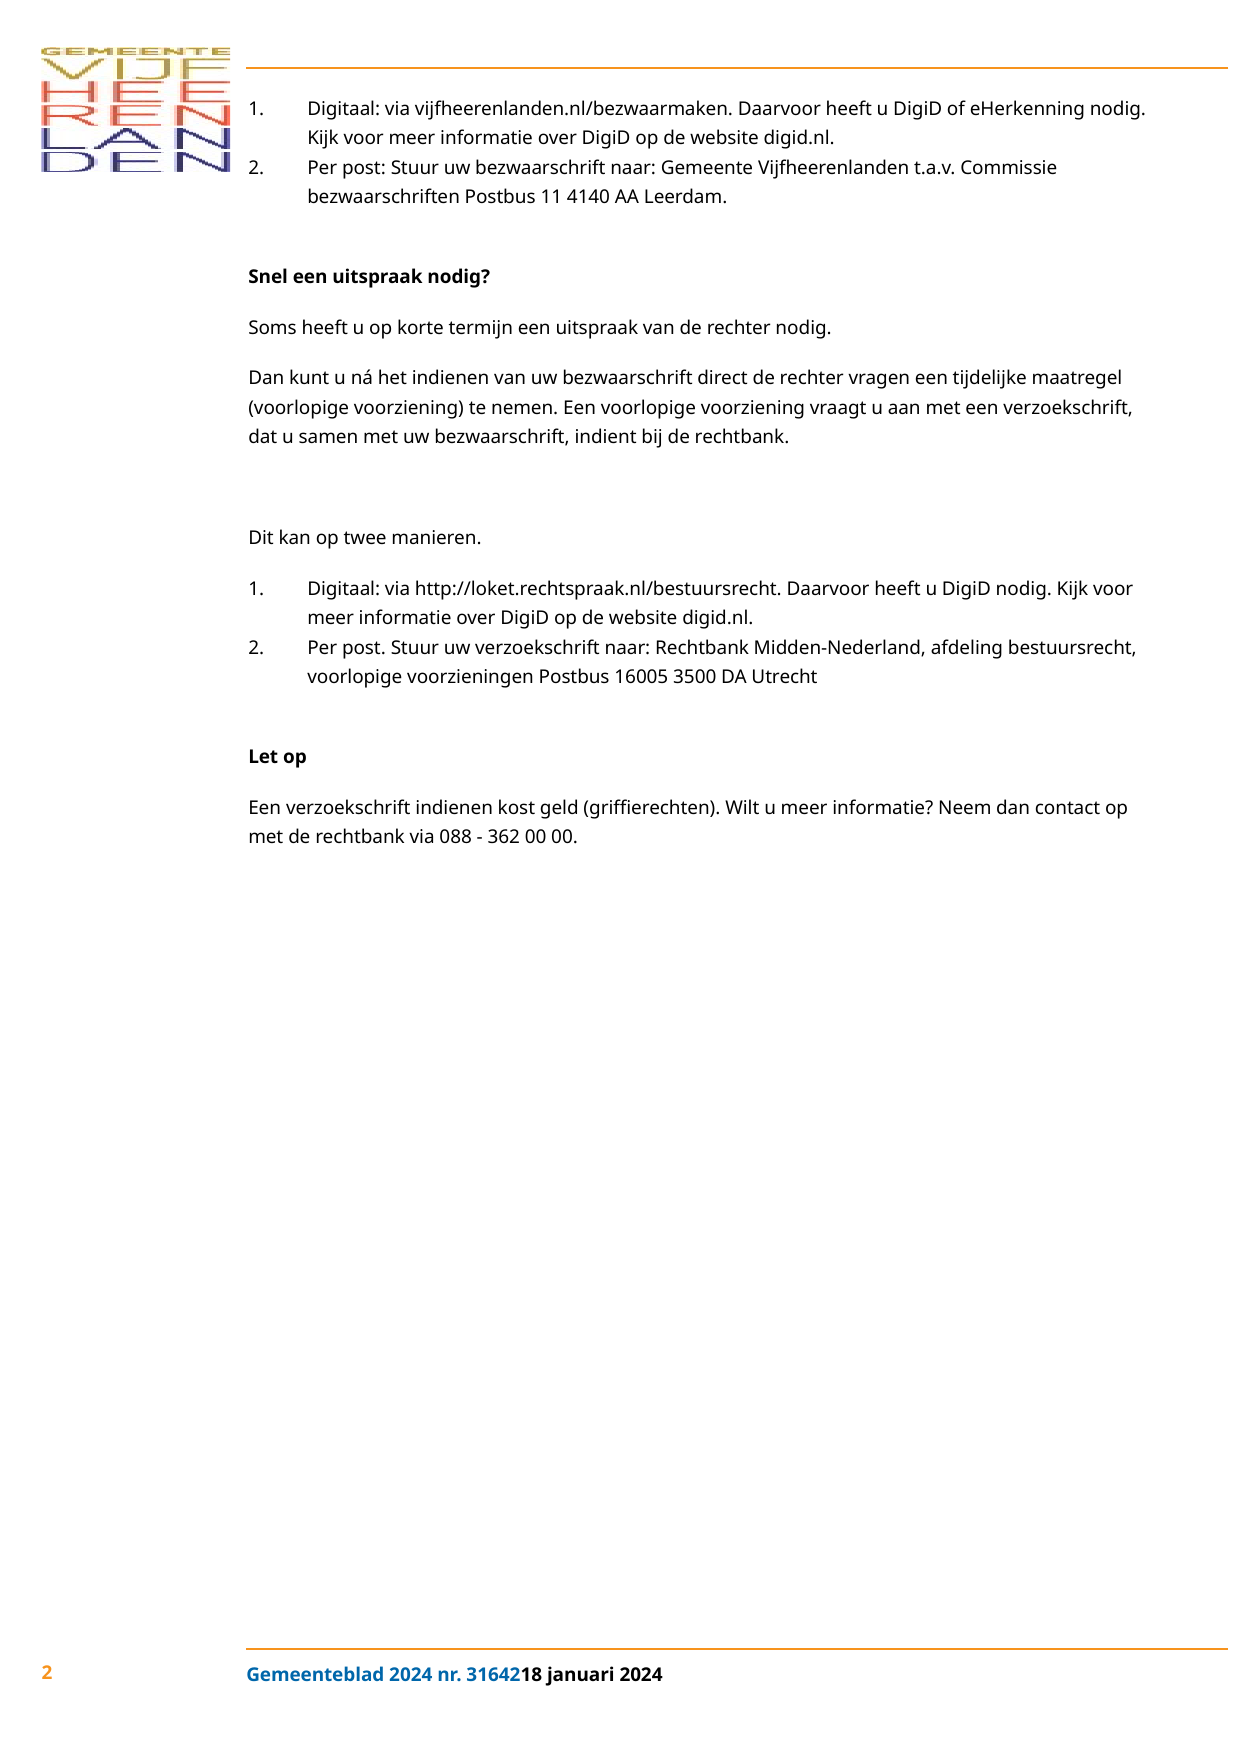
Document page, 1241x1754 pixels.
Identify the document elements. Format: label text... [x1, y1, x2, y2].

list Digitaal: via http://loket.rechtspraak.nl/bestuursrecht. Daarvoor heeft u DigiD nodig. Kijk voor meer informatie over DigiD op de website digid.nl. [248, 575, 1152, 630]
text Let op [248, 743, 1152, 769]
text Snel een uitspraak nodig? [248, 263, 1152, 289]
list Per post: Stuur uw bezwaarschrift naar: Gemeente Vijfheerenlanden t.a.v. Commissie bezwaarschriften Postbus 11 4140 AA Leerdam. [248, 154, 1152, 209]
text Soms heeft u op korte termijn een uitspraak van de rechter nodig. [248, 314, 1152, 340]
picture [41, 47, 231, 172]
list Digitaal: via vijfheerenlanden.nl/bezwaarmaken. Daarvoor heeft u DigiD of eHerkenning nodig. Kijk voor meer informatie over DigiD op de website digid.nl. [248, 95, 1152, 150]
text Dit kan op twee manieren. [248, 524, 1152, 550]
list Per post. Stuur uw verzoekschrift naar: Rechtbank Midden-Nederland, afdeling bestuursrecht, voorlopige voorzieningen Postbus 16005 3500 DA Utrecht [248, 634, 1152, 689]
text Een verzoekschrift indienen kost geld (griffierechten). Wilt u meer informatie? Neem dan contact op met de rechtbank via 088 - 362 00 00. [248, 794, 1152, 849]
text Dan kunt u ná het indienen van uw bezwaarschrift direct de rechter vragen een tijdelijke maatregel (voorlopige voorziening) te nemen. Een voorlopige voorziening vraagt u aan met een verzoekschrift, dat u samen met uw bezwaarschrift, indient bij de rechtbank. [248, 364, 1152, 449]
